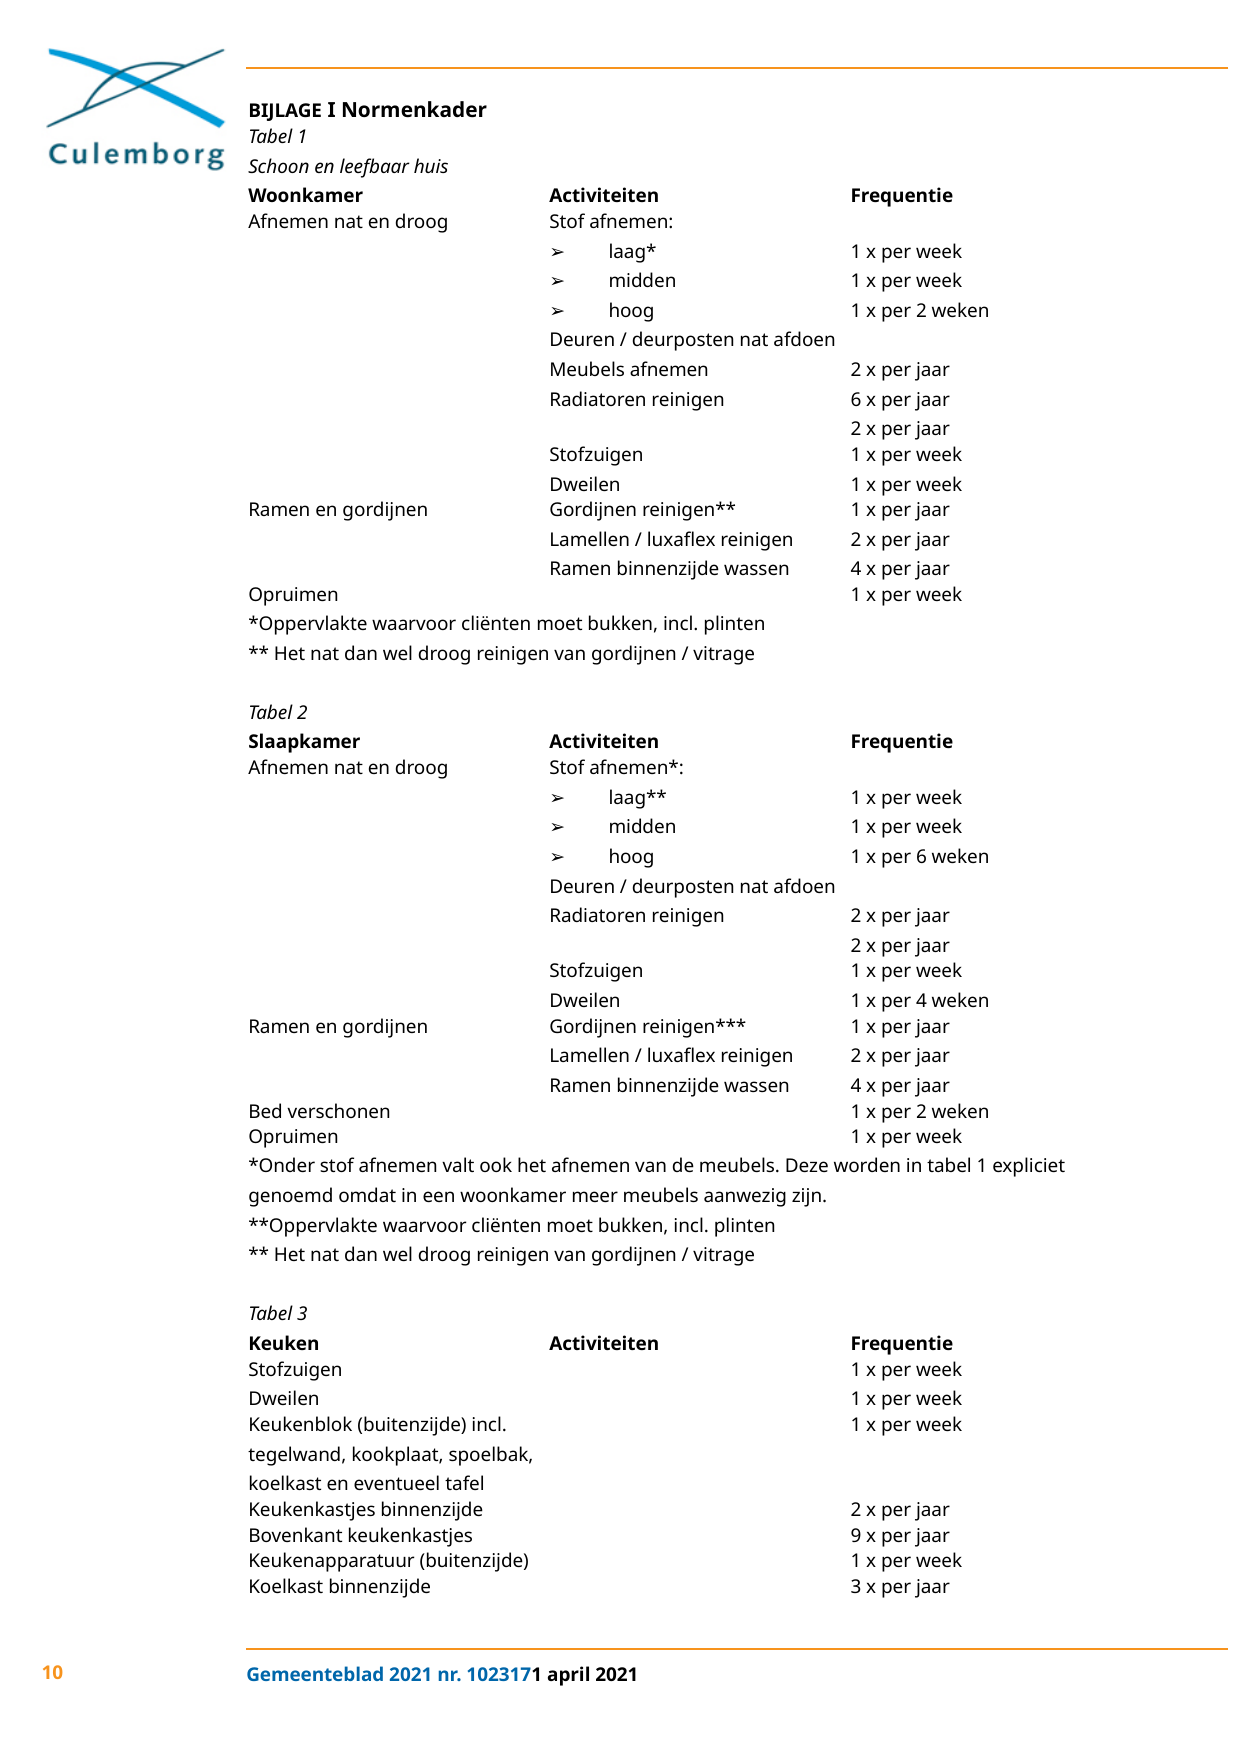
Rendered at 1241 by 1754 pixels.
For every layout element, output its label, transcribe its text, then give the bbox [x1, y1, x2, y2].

table_cell 1 x per week 1 x per week [850, 1356, 1152, 1411]
text BIJLAGE I Normenkader [248, 95, 1152, 123]
table_cell Ramen en gordijnen [248, 1013, 549, 1098]
table_cell Koelkast binnenzijde [248, 1573, 549, 1599]
table_header Woonkamer [248, 183, 549, 208]
table_header Frequentie [850, 729, 1152, 754]
text Schoon en leefbaar huis [248, 153, 1152, 179]
table_cell Gordijnen reinigen*** Lamellen / luxaflex reinigen Ramen binnenzijde wassen [549, 1013, 850, 1098]
table_cell Ramen en gordijnen [248, 496, 549, 581]
table_cell 1 x per week 1 x per week 1 x per 2 weken 2 x per jaar 6 x per jaar 2 x per jaar [850, 208, 1152, 441]
table_cell Keukenapparatuur (buitenzijde) [248, 1548, 549, 1573]
table_header Activiteiten [549, 1330, 850, 1356]
table_header Frequentie [850, 183, 1152, 208]
table_cell [549, 1522, 850, 1548]
table_cell Opruimen [248, 581, 549, 607]
table_cell [549, 581, 850, 607]
text *Onder stof afnemen valt ook het afnemen van de meubels. Deze worden in tabel 1 expliciet genoemd omdat in een woonkamer meer meubels aanwezig zijn. [248, 1153, 1152, 1208]
table_cell 1 x per week [850, 581, 1152, 607]
table_cell 3 x per jaar [850, 1573, 1152, 1599]
table_cell Stofzuigen Dweilen [549, 441, 850, 496]
table_cell [549, 1411, 850, 1496]
table_cell [248, 441, 549, 496]
table_header Slaapkamer [248, 729, 549, 754]
table_cell Afnemen nat en droog [248, 208, 549, 441]
table_cell 1 x per jaar 2 x per jaar 4 x per jaar [850, 1013, 1152, 1098]
table_cell 1 x per week [850, 1548, 1152, 1573]
table_header Frequentie [850, 1330, 1152, 1356]
text **Oppervlakte waarvoor cliënten moet bukken, incl. plinten [248, 1212, 1152, 1237]
table_cell Stof afnemen: laag* midden hoog Deuren / deurposten nat afdoen Meubels afnemen Radiatoren reinigen [549, 208, 850, 441]
table_cell 1 x per 2 weken [850, 1098, 1152, 1124]
table_header Activiteiten [549, 729, 850, 754]
table_cell Stofzuigen Dweilen [248, 1356, 549, 1411]
table_cell 1 x per jaar 2 x per jaar 4 x per jaar [850, 496, 1152, 581]
table_cell Opruimen [248, 1124, 549, 1149]
text *Oppervlakte waarvoor cliënten moet bukken, incl. plinten [248, 610, 1152, 636]
table_cell [549, 1573, 850, 1599]
table_cell 2 x per jaar [850, 1496, 1152, 1522]
text Tabel 2 [248, 699, 1152, 725]
table_header Activiteiten [549, 183, 850, 208]
text Tabel 1 [248, 123, 1152, 149]
table_cell Bovenkant keukenkastjes [248, 1522, 549, 1548]
table_cell [248, 958, 549, 1013]
table_cell Keukenkastjes binnenzijde [248, 1496, 549, 1522]
table_cell Afnemen nat en droog [248, 755, 549, 958]
text ** Het nat dan wel droog reinigen van gordijnen / vitrage [248, 1241, 1152, 1267]
table_cell [549, 1356, 850, 1411]
text ** Het nat dan wel droog reinigen van gordijnen / vitrage [248, 640, 1152, 666]
table_cell [549, 1124, 850, 1149]
table_cell 1 x per week 1 x per week [850, 441, 1152, 496]
table_cell Stofzuigen Dweilen [549, 958, 850, 1013]
table_cell Stof afnemen*: laag** midden hoog Deuren / deurposten nat afdoen Radiatoren reinigen [549, 755, 850, 958]
table_cell 1 x per week 1 x per week 1 x per 6 weken 2 x per jaar 2 x per jaar [850, 755, 1152, 958]
text Tabel 3 [248, 1301, 1152, 1326]
table_cell [549, 1098, 850, 1124]
table_cell Bed verschonen [248, 1098, 549, 1124]
table_cell 1 x per week [850, 1411, 1152, 1496]
table_cell Gordijnen reinigen** Lamellen / luxaflex reinigen Ramen binnenzijde wassen [549, 496, 850, 581]
table_cell 1 x per week 1 x per 4 weken [850, 958, 1152, 1013]
table_header Keuken [248, 1330, 549, 1356]
table_cell Keukenblok (buitenzijde) incl. tegelwand, kookplaat, spoelbak, koelkast en eventueel tafel [248, 1411, 549, 1496]
table_cell 1 x per week [850, 1124, 1152, 1149]
table_cell 9 x per jaar [850, 1522, 1152, 1548]
picture [41, 47, 231, 172]
table_cell [549, 1548, 850, 1573]
table_cell [549, 1496, 850, 1522]
